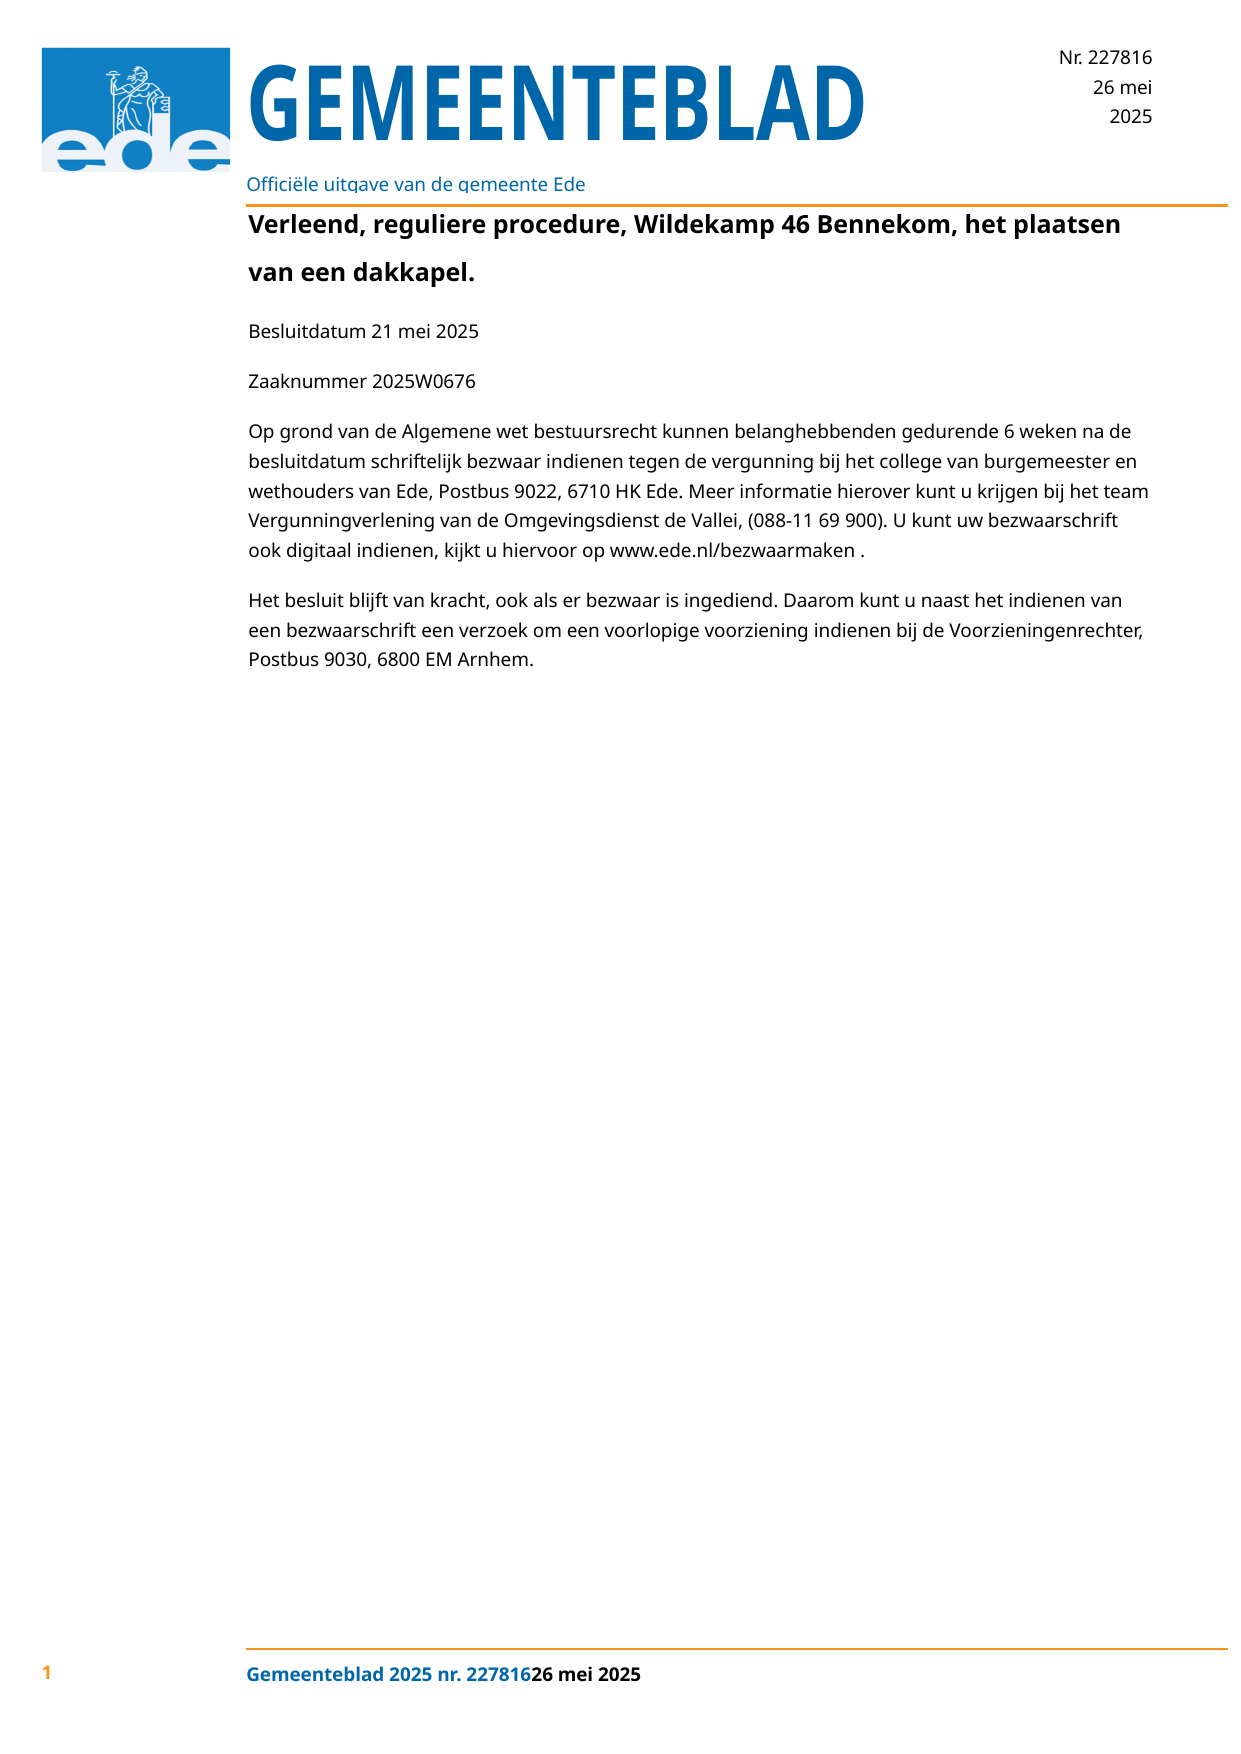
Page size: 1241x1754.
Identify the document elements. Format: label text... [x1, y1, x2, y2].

text Op grond van de Algemene wet bestuursrecht kunnen belanghebbenden gedurende 6 weken na de besluitdatum schriftelijk bezwaar indienen tegen de vergunning bij het college van burgemeester en wethouders van Ede, Postbus 9022, 6710 HK Ede. Meer informatie hierover kunt u krijgen bij het team Vergunningverlening van de Omgevingsdienst de Vallei, (088-11 69 900). U kunt uw bezwaarschrift ook digitaal indienen, kijkt u hiervoor op www.ede.nl/bezwaarmaken . [248, 419, 1152, 563]
picture [41, 47, 231, 172]
text Zaaknummer 2025W0676 [248, 368, 1152, 394]
text Het besluit blijft van kracht, ook als er bezwaar is ingediend. Daarom kunt u naast het indienen van een bezwaarschrift een verzoek om een voorlopige voorziening indienen bij de Voorzieningenrechter, Postbus 9030, 6800 EM Arnhem. [248, 587, 1152, 672]
text Verleend, reguliere procedure, Wildekamp 46 Bennekom, het plaatsen van een dakkapel. [248, 207, 1152, 288]
text Besluitdatum 21 mei 2025 [248, 318, 1152, 344]
